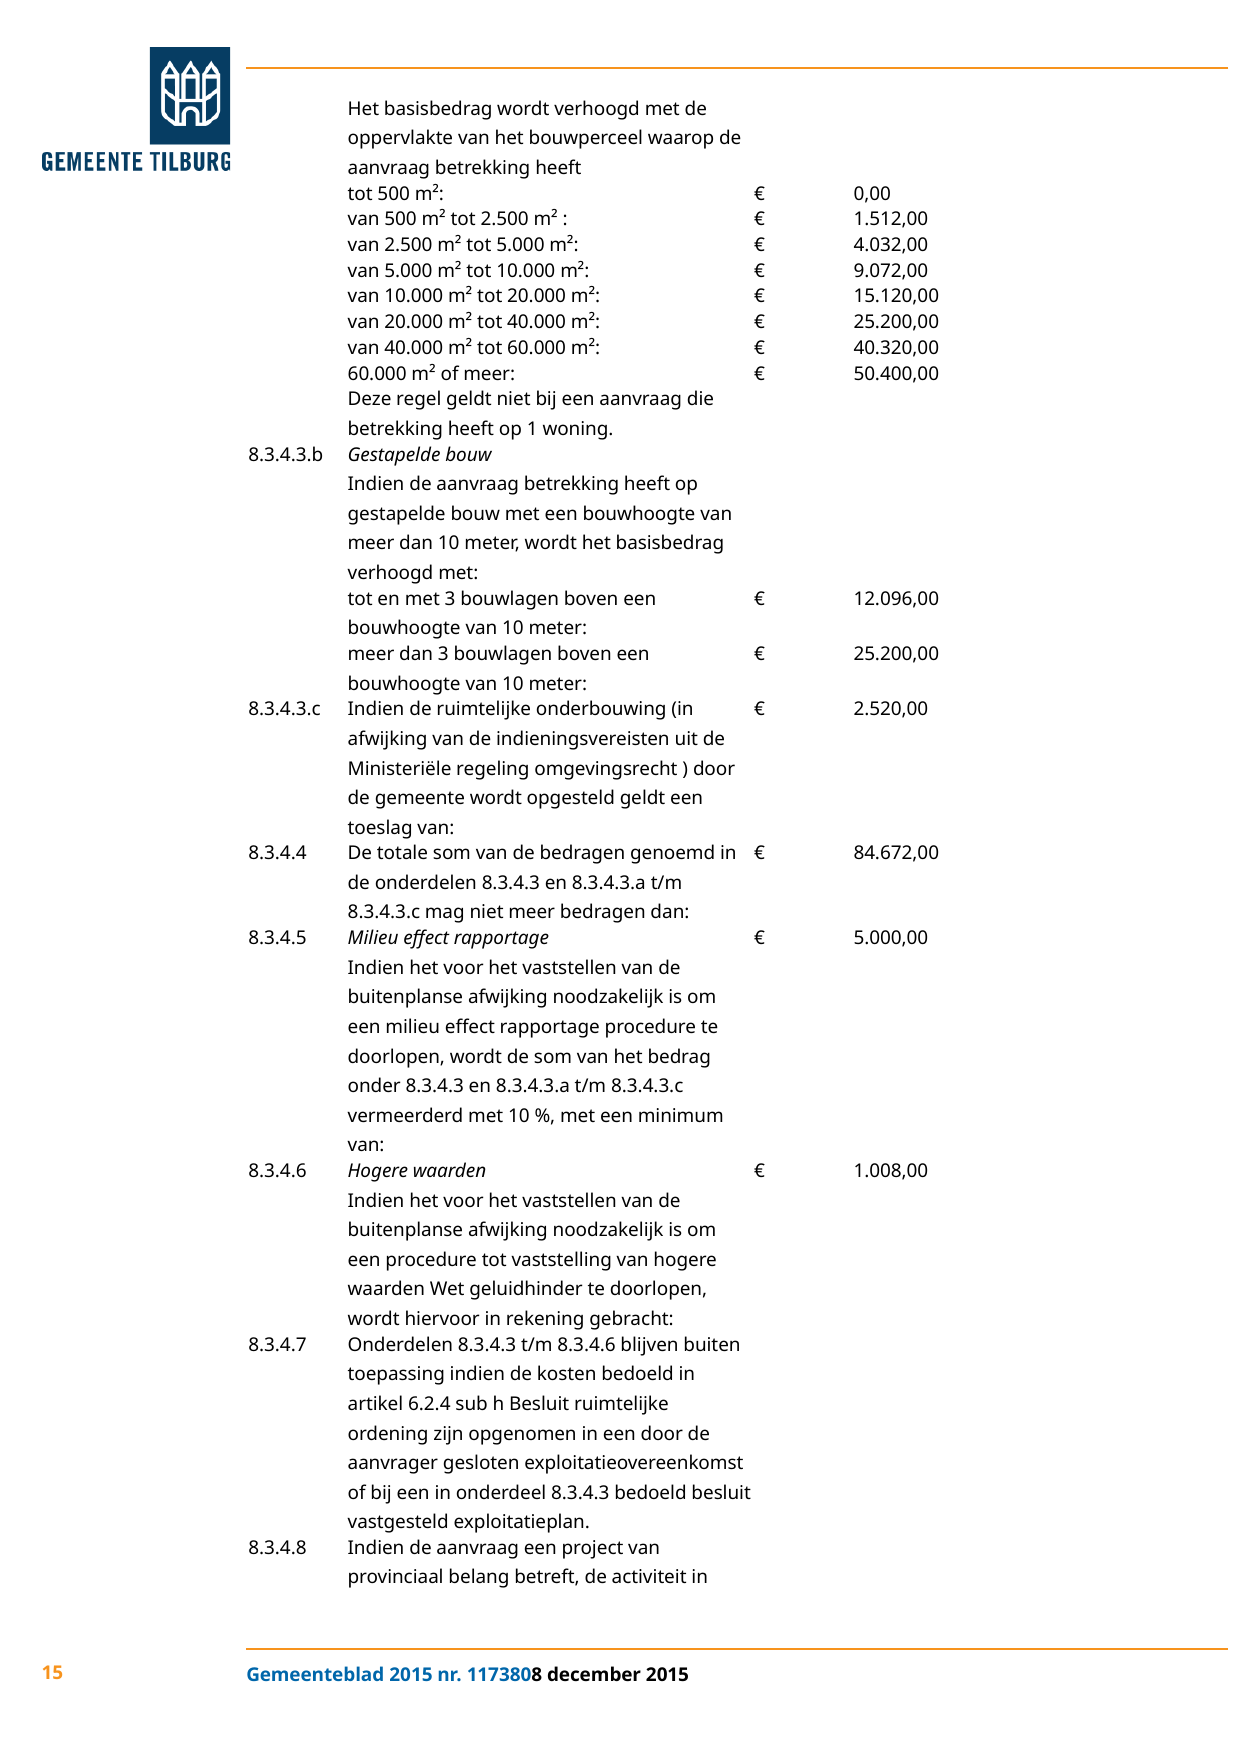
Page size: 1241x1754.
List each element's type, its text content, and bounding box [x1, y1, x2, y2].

table_cell Gestapelde bouw Indien de aanvraag betrekking heeft op gestapelde bouw met een bouwhoogte van meer dan 10 meter, wordt het basisbedrag verhoogd met: [348, 441, 754, 585]
table_cell [754, 441, 853, 585]
table_cell meer dan 3 bouwlagen boven een bouwhoogte van 10 meter: [348, 640, 754, 696]
table_cell € [754, 283, 853, 308]
table_cell 8.3.4.7 [248, 1331, 347, 1534]
table_cell tot en met 3 bouwlagen boven een bouwhoogte van 10 meter: [348, 585, 754, 640]
table_cell [248, 640, 347, 696]
table_cell 8.3.4.4 [248, 840, 347, 924]
table_cell van 10.000 m² tot 20.000 m²: [348, 283, 754, 308]
table_cell € [754, 585, 853, 640]
table_cell [248, 95, 347, 180]
table_cell 60.000 m² of meer: [348, 360, 754, 386]
table_cell Onderdelen 8.3.4.3 t/m 8.3.4.6 blijven buiten toepassing indien de kosten bedoeld in artikel 6.2.4 sub h Besluit ruimtelijke ordening zijn opgenomen in een door de aanvrager gesloten exploitatieovereenkomst of bij een in onderdeel 8.3.4.3 bedoeld besluit vastgesteld exploitatieplan. [348, 1331, 754, 1534]
table_cell 40.320,00 [853, 334, 1052, 360]
table_cell 84.672,00 [853, 840, 1052, 924]
table_cell [248, 386, 347, 441]
table_cell van 20.000 m² tot 40.000 m²: [348, 308, 754, 334]
table_cell € [754, 640, 853, 696]
table_cell [248, 308, 347, 334]
table_cell [248, 180, 347, 205]
table_cell 25.200,00 [853, 308, 1052, 334]
table_cell 8.3.4.5 [248, 925, 347, 1157]
table_cell 0,00 [853, 180, 1052, 205]
table_cell € [754, 180, 853, 205]
picture [41, 47, 231, 172]
table_cell 25.200,00 [853, 640, 1052, 696]
table_cell Milieu effect rapportage Indien het voor het vaststellen van de buitenplanse afwijking noodzakelijk is om een milieu effect rapportage procedure te doorlopen, wordt de som van het bedrag onder 8.3.4.3 en 8.3.4.3.a t/m 8.3.4.3.c vermeerderd met 10 %, met een minimum van: [348, 925, 754, 1157]
table_cell € [754, 360, 853, 386]
table_cell 5.000,00 [853, 925, 1052, 1157]
table_cell 8.3.4.6 [248, 1157, 347, 1331]
table_cell 1.512,00 [853, 205, 1052, 231]
table_cell Indien de aanvraag een project van provinciaal belang betreft, de activiteit in [348, 1534, 754, 1589]
table_cell [853, 386, 1052, 441]
table_cell [248, 205, 347, 231]
table_cell € [754, 308, 853, 334]
table_cell [248, 585, 347, 640]
table_cell Hogere waarden Indien het voor het vaststellen van de buitenplanse afwijking noodzakelijk is om een procedure tot vaststelling van hogere waarden Wet geluidhinder te doorlopen, wordt hiervoor in rekening gebracht: [348, 1157, 754, 1331]
table_cell € [754, 840, 853, 924]
table_cell Deze regel geldt niet bij een aanvraag die betrekking heeft op 1 woning. [348, 386, 754, 441]
table_cell [853, 1534, 1052, 1589]
table_cell van 500 m² tot 2.500 m² : [348, 205, 754, 231]
table_cell [248, 334, 347, 360]
table_cell 8.3.4.8 [248, 1534, 347, 1589]
table_cell Indien de ruimtelijke onderbouwing (in afwijking van de indieningsvereisten uit de Ministeriële regeling omgevingsrecht ) door de gemeente wordt opgesteld geldt een toeslag van: [348, 696, 754, 839]
table_cell € [754, 231, 853, 257]
table_cell € [754, 205, 853, 231]
table_cell [754, 1331, 853, 1534]
table_cell Het basisbedrag wordt verhoogd met de oppervlakte van het bouwperceel waarop de aanvraag betrekking heeft [348, 95, 754, 180]
table_cell [248, 283, 347, 308]
table_cell [853, 95, 1052, 180]
table_cell 8.3.4.3.c [248, 696, 347, 839]
table_cell 4.032,00 [853, 231, 1052, 257]
table_cell [754, 95, 853, 180]
table_cell De totale som van de bedragen genoemd in de onderdelen 8.3.4.3 en 8.3.4.3.a t/m 8.3.4.3.c mag niet meer bedragen dan: [348, 840, 754, 924]
table_cell [853, 441, 1052, 585]
table_cell € [754, 696, 853, 839]
table_cell 8.3.4.3.b [248, 441, 347, 585]
table_cell van 5.000 m² tot 10.000 m²: [348, 257, 754, 283]
table_cell 15.120,00 [853, 283, 1052, 308]
table_cell 50.400,00 [853, 360, 1052, 386]
table_cell tot 500 m²: [348, 180, 754, 205]
table_cell 2.520,00 [853, 696, 1052, 839]
table_cell 1.008,00 [853, 1157, 1052, 1331]
table_cell 9.072,00 [853, 257, 1052, 283]
table_cell € [754, 334, 853, 360]
table_cell 12.096,00 [853, 585, 1052, 640]
table_cell [853, 1331, 1052, 1534]
table_cell € [754, 925, 853, 1157]
table_cell [248, 257, 347, 283]
table_cell € [754, 257, 853, 283]
table_cell [248, 360, 347, 386]
table_cell van 40.000 m² tot 60.000 m²: [348, 334, 754, 360]
table_cell [754, 1534, 853, 1589]
table_cell van 2.500 m² tot 5.000 m²: [348, 231, 754, 257]
table_cell € [754, 1157, 853, 1331]
table_cell [248, 231, 347, 257]
table_cell [754, 386, 853, 441]
